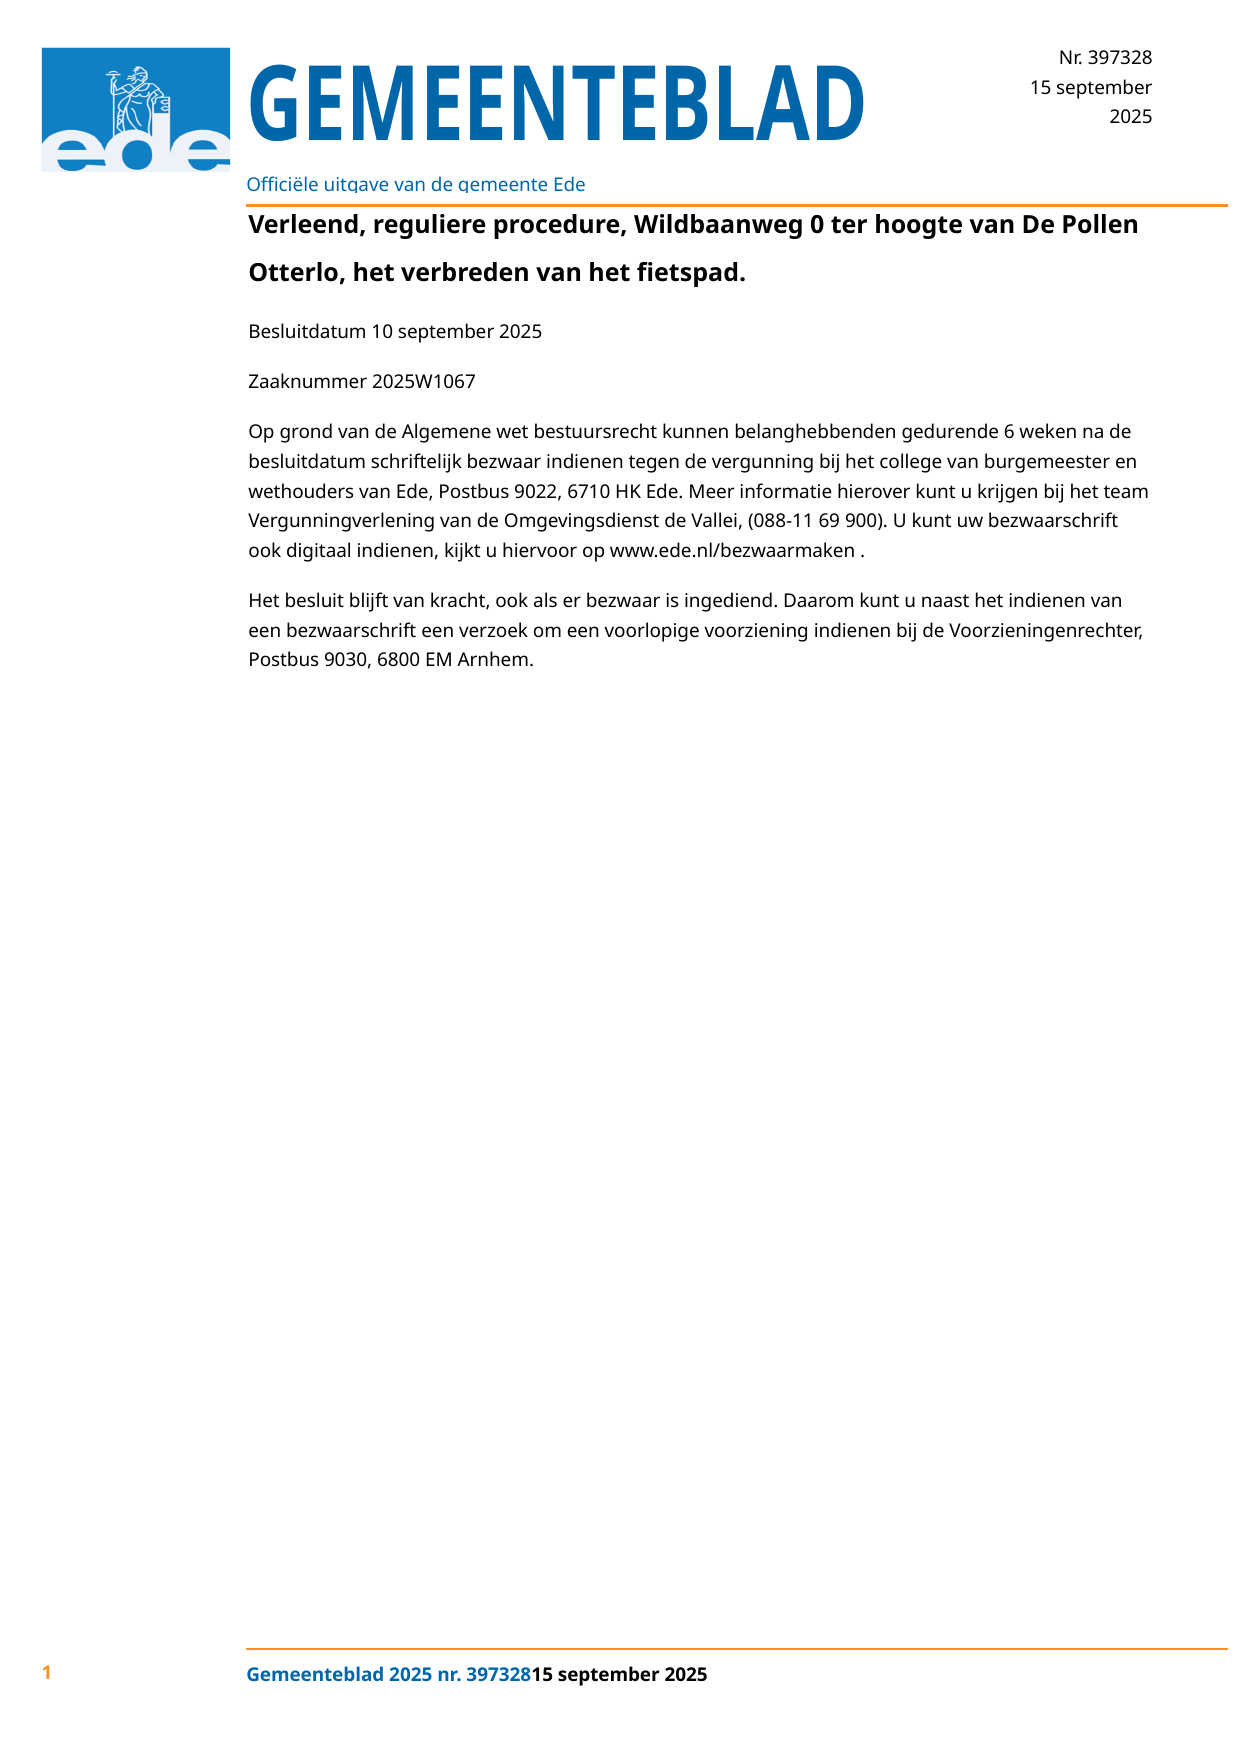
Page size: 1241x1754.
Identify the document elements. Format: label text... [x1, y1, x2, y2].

text Het besluit blijft van kracht, ook als er bezwaar is ingediend. Daarom kunt u naast het indienen van een bezwaarschrift een verzoek om een voorlopige voorziening indienen bij de Voorzieningenrechter, Postbus 9030, 6800 EM Arnhem. [248, 587, 1152, 672]
text Verleend, reguliere procedure, Wildbaanweg 0 ter hoogte van De Pollen Otterlo, het verbreden van het fietspad. [248, 207, 1152, 288]
text Zaaknummer 2025W1067 [248, 368, 1152, 394]
picture [41, 47, 231, 172]
text Besluitdatum 10 september 2025 [248, 318, 1152, 344]
text Op grond van de Algemene wet bestuursrecht kunnen belanghebbenden gedurende 6 weken na de besluitdatum schriftelijk bezwaar indienen tegen de vergunning bij het college van burgemeester en wethouders van Ede, Postbus 9022, 6710 HK Ede. Meer informatie hierover kunt u krijgen bij het team Vergunningverlening van de Omgevingsdienst de Vallei, (088-11 69 900). U kunt uw bezwaarschrift ook digitaal indienen, kijkt u hiervoor op www.ede.nl/bezwaarmaken . [248, 419, 1152, 563]
